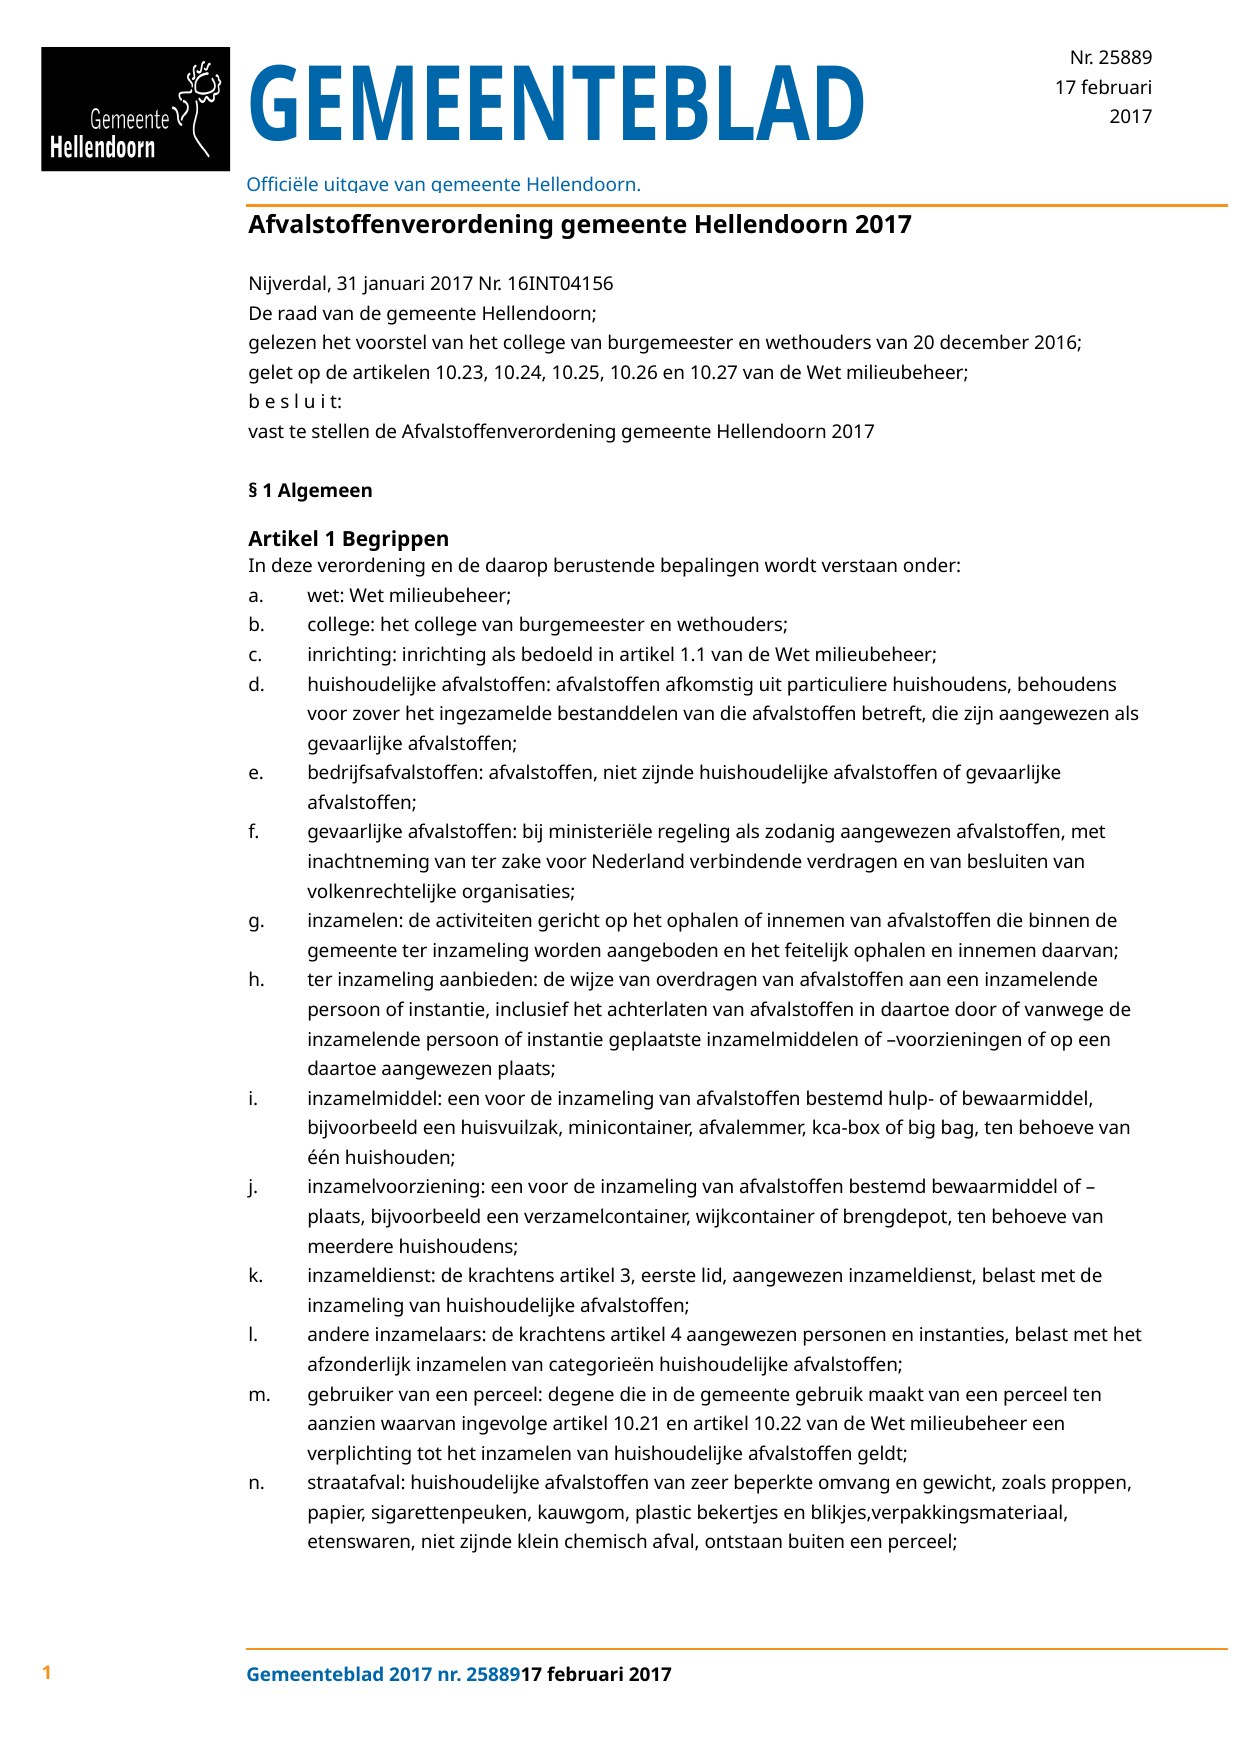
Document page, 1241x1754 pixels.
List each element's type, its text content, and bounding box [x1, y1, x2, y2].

text vast te stellen de Afvalstoffenverordening gemeente Hellendoorn 2017 [248, 418, 1152, 444]
list wet: Wet milieubeheer; [248, 582, 1152, 608]
list inzamelvoorziening: een voor de inzameling van afvalstoffen bestemd bewaarmiddel of –plaats, bijvoorbeeld een verzamelcontainer, wijkcontainer of brengdepot, ten behoeve van meerdere huishoudens; [248, 1174, 1152, 1258]
list andere inzamelaars: de krachtens artikel 4 aangewezen personen en instanties, belast met het afzonderlijk inzamelen van categorieën huishoudelijke afvalstoffen; [248, 1322, 1152, 1377]
text In deze verordening en de daarop berustende bepalingen wordt verstaan onder: [248, 552, 1152, 578]
list gevaarlijke afvalstoffen: bij ministeriële regeling als zodanig aangewezen afvalstoffen, met inachtneming van ter zake voor Nederland verbindende verdragen en van besluiten van volkenrechtelijke organisaties; [248, 819, 1152, 903]
list bedrijfsafvalstoffen: afvalstoffen, niet zijnde huishoudelijke afvalstoffen of gevaarlijke afvalstoffen; [248, 759, 1152, 815]
list ter inzameling aanbieden: de wijze van overdragen van afvalstoffen aan een inzamelende persoon of instantie, inclusief het achterlaten van afvalstoffen in daartoe door of vanwege de inzamelende persoon of instantie geplaatste inzamelmiddelen of –voorzieningen of op een daartoe aangewezen plaats; [248, 967, 1152, 1081]
list gebruiker van een perceel: degene die in de gemeente gebruik maakt van een perceel ten aanzien waarvan ingevolge artikel 10.21 en artikel 10.22 van de Wet milieubeheer een verplichting tot het inzamelen van huishoudelijke afvalstoffen geldt; [248, 1381, 1152, 1466]
list straatafval: huishoudelijke afvalstoffen van zeer beperkte omvang en gewicht, zoals proppen, papier, sigarettenpeuken, kauwgom, plastic bekertjes en blikjes,verpakkingsmateriaal, etenswaren, niet zijnde klein chemisch afval, ontstaan buiten een perceel; [248, 1469, 1152, 1554]
text gelet op de artikelen 10.23, 10.24, 10.25, 10.26 en 10.27 van de Wet milieubeheer; [248, 359, 1152, 385]
list inzamelen: de activiteiten gericht op het ophalen of innemen van afvalstoffen die binnen de gemeente ter inzameling worden aangeboden en het feitelijk ophalen en innemen daarvan; [248, 907, 1152, 963]
text § 1 Algemeen [248, 477, 1152, 503]
text Afvalstoffenverordening gemeente Hellendoorn 2017 [248, 207, 1152, 241]
list college: het college van burgemeester en wethouders; [248, 612, 1152, 637]
text Artikel 1 Begrippen [248, 524, 1152, 552]
list inzameldienst: de krachtens artikel 3, eerste lid, aangewezen inzameldienst, belast met de inzameling van huishoudelijke afvalstoffen; [248, 1262, 1152, 1318]
picture [41, 47, 231, 172]
text b e s l u i t: [248, 389, 1152, 414]
list inrichting: inrichting als bedoeld in artikel 1.1 van de Wet milieubeheer; [248, 641, 1152, 667]
list huishoudelijke afvalstoffen: afvalstoffen afkomstig uit particuliere huishoudens, behoudens voor zover het ingezamelde bestanddelen van die afvalstoffen betreft, die zijn aangewezen als gevaarlijke afvalstoffen; [248, 671, 1152, 756]
text De raad van de gemeente Hellendoorn; [248, 300, 1152, 326]
list inzamelmiddel: een voor de inzameling van afvalstoffen bestemd hulp- of bewaarmiddel, bijvoorbeeld een huisvuilzak, minicontainer, afvalemmer, kca-box of big bag, ten behoeve van één huishouden; [248, 1085, 1152, 1170]
text gelezen het voorstel van het college van burgemeester en wethouders van 20 december 2016; [248, 329, 1152, 355]
text Nijverdal, 31 januari 2017 Nr. 16INT04156 [248, 270, 1152, 296]
